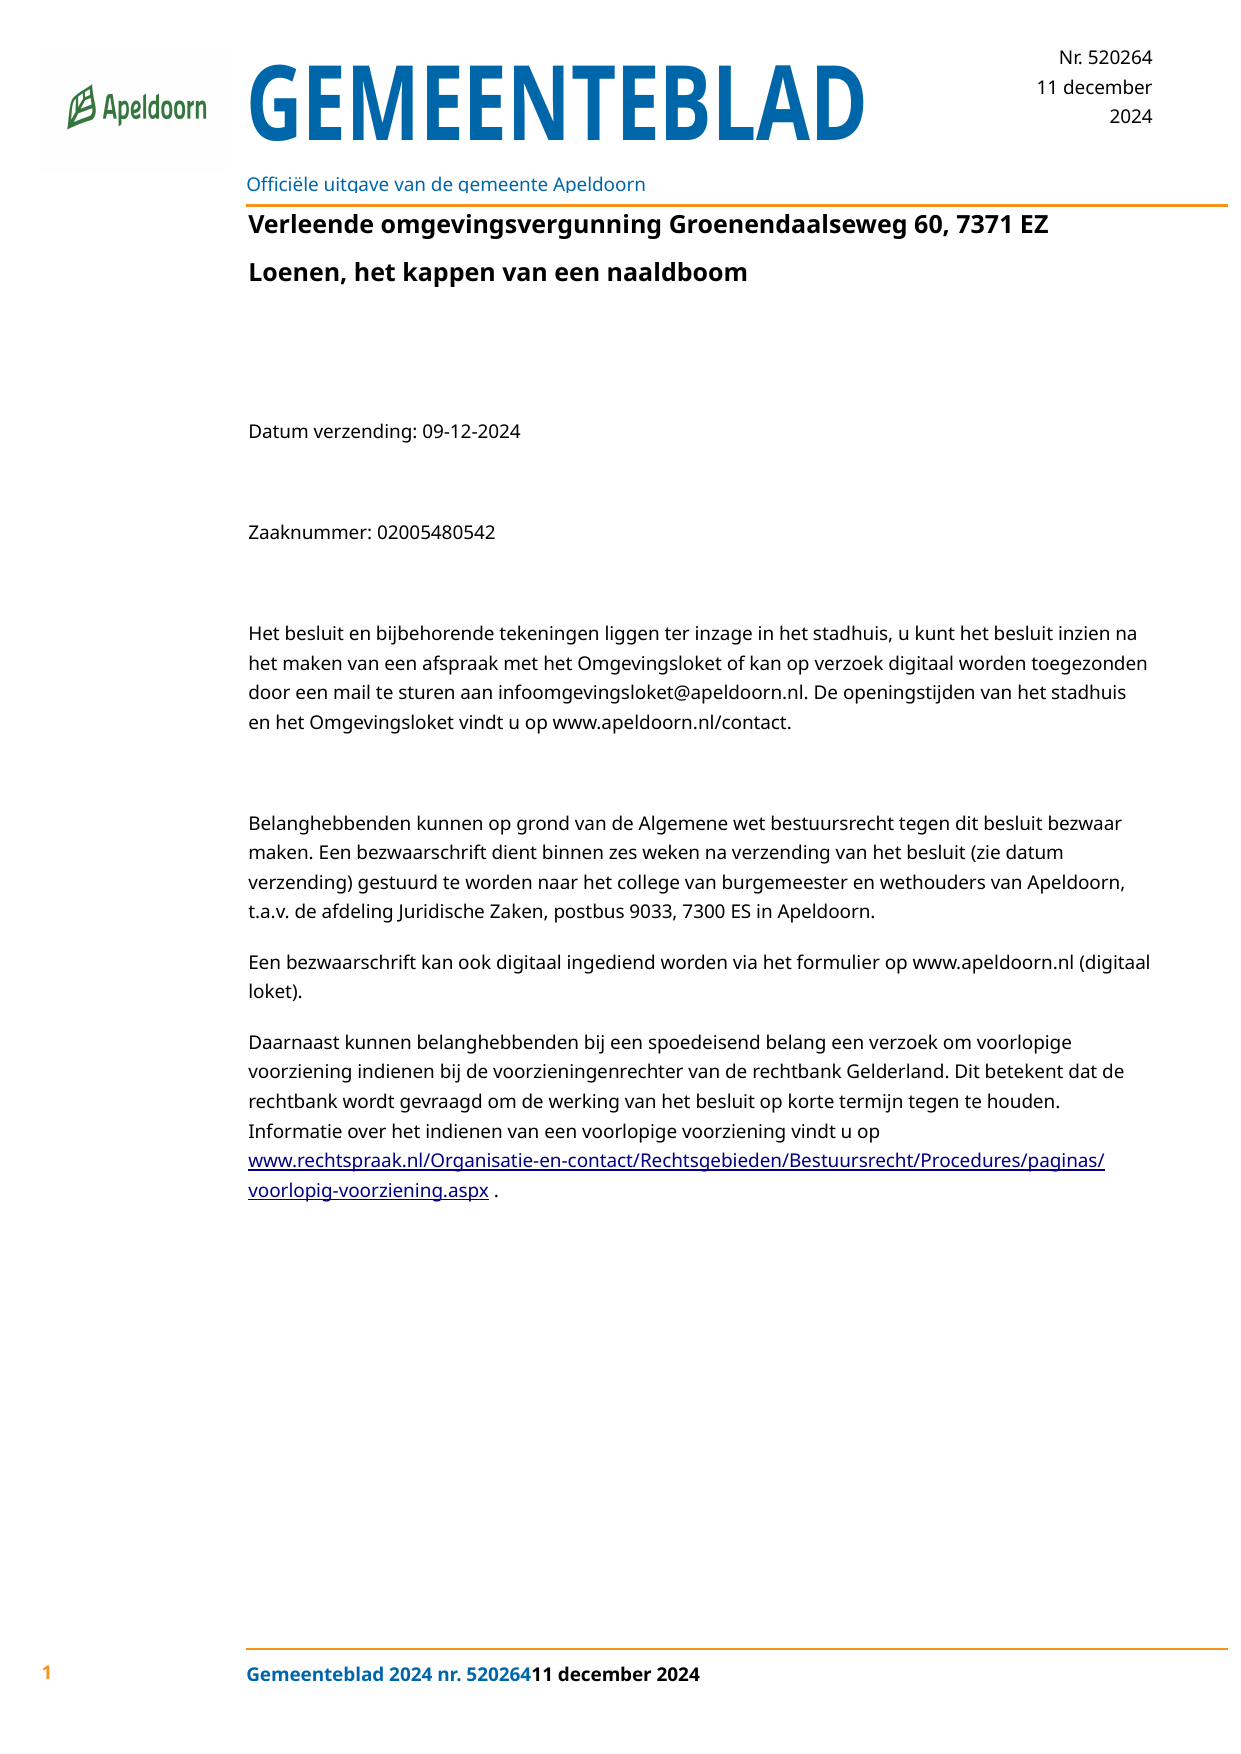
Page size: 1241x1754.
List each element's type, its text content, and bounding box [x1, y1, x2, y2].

text Verleende omgevingsvergunning Groenendaalseweg 60, 7371 EZ Loenen, het kappen van een naaldboom [248, 207, 1152, 288]
text Belanghebbenden kunnen op grond van de Algemene wet bestuursrecht tegen dit besluit bezwaar maken. Een bezwaarschrift dient binnen zes weken na verzending van het besluit (zie datum verzending) gestuurd te worden naar het college van burgemeester en wethouders van Apeldoorn, t.a.v. de afdeling Juridische Zaken, postbus 9033, 7300 ES in Apeldoorn. [248, 810, 1152, 924]
text Daarnaast kunnen belanghebbenden bij een spoedeisend belang een verzoek om voorlopige voorziening indienen bij de voorzieningenrechter van de rechtbank Gelderland. Dit betekent dat de rechtbank wordt gevraagd om de werking van het besluit op korte termijn tegen te houden. Informatie over het indienen van een voorlopige voorziening vindt u op www.rechtspraak.nl/Organisatie-en-contact/Rechtsgebieden/Bestuursrecht/Procedures/paginas/voorlopig-voorziening.aspx . [248, 1029, 1152, 1203]
text Het besluit en bijbehorende tekeningen liggen ter inzage in het stadhuis, u kunt het besluit inzien na het maken van een afspraak met het Omgevingsloket of kan op verzoek digitaal worden toegezonden door een mail te sturen aan infoomgevingsloket@apeldoorn.nl. De openingstijden van het stadhuis en het Omgevingsloket vindt u op www.apeldoorn.nl/contact. [248, 620, 1152, 735]
text Zaaknummer: 02005480542 [248, 519, 1152, 545]
text Een bezwaarschrift kan ook digitaal ingediend worden via het formulier op www.apeldoorn.nl (digitaal loket). [248, 949, 1152, 1004]
text Datum verzending: 09-12-2024 [248, 419, 1152, 444]
picture [41, 47, 231, 172]
